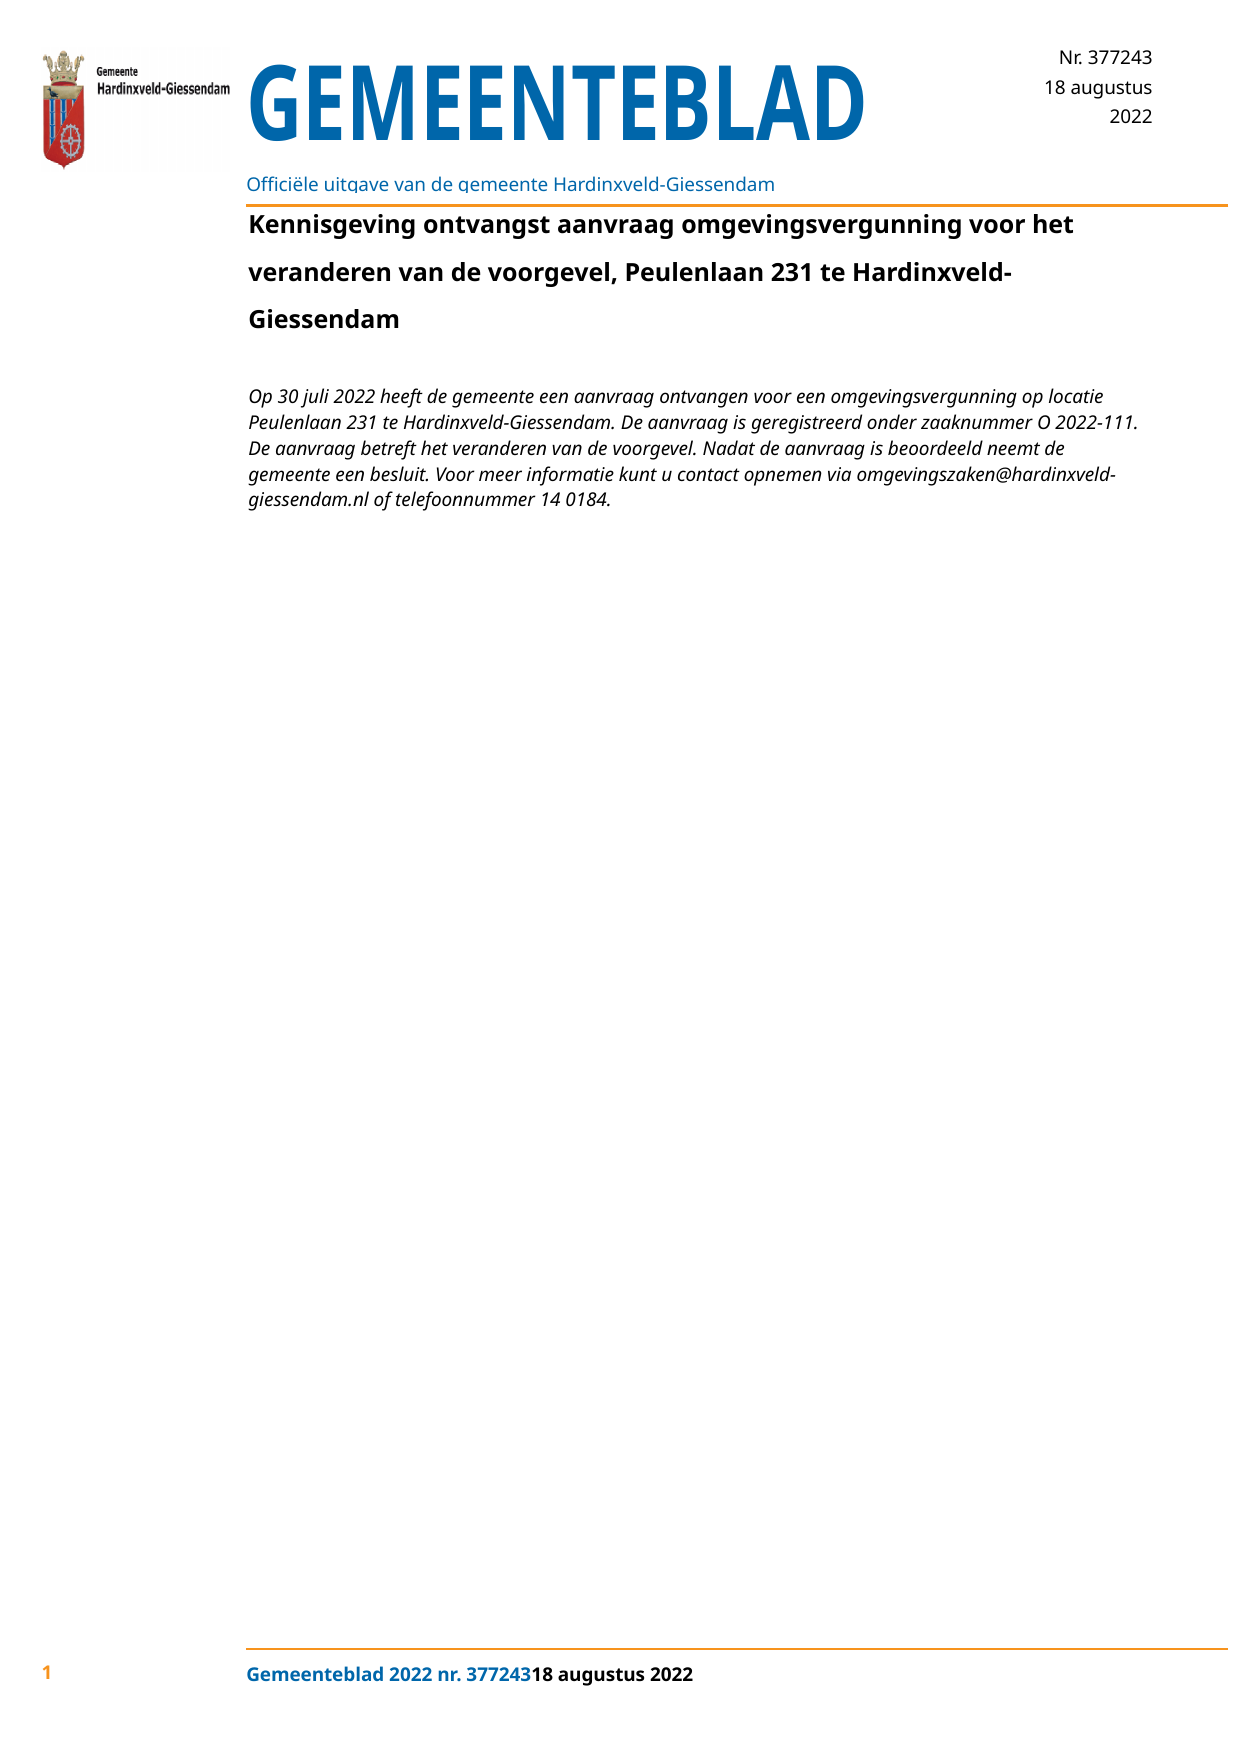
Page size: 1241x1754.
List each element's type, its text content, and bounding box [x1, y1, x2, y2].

text Op 30 juli 2022 heeft de gemeente een aanvraag ontvangen voor een omgevingsvergunning op locatie Peulenlaan 231 te Hardinxveld-Giessendam. De aanvraag is geregistreerd onder zaaknummer O 2022-111. De aanvraag betreft het veranderen van de voorgevel. Nadat de aanvraag is beoordeeld neemt de gemeente een besluit. Voor meer informatie kunt u contact opnemen via omgevingszaken@hardinxveld-giessendam.nl of telefoonnummer 14 0184. [248, 384, 1152, 512]
text Kennisgeving ontvangst aanvraag omgevingsvergunning voor het veranderen van de voorgevel, Peulenlaan 231 te Hardinxveld-Giessendam [248, 207, 1152, 336]
picture [41, 47, 231, 172]
